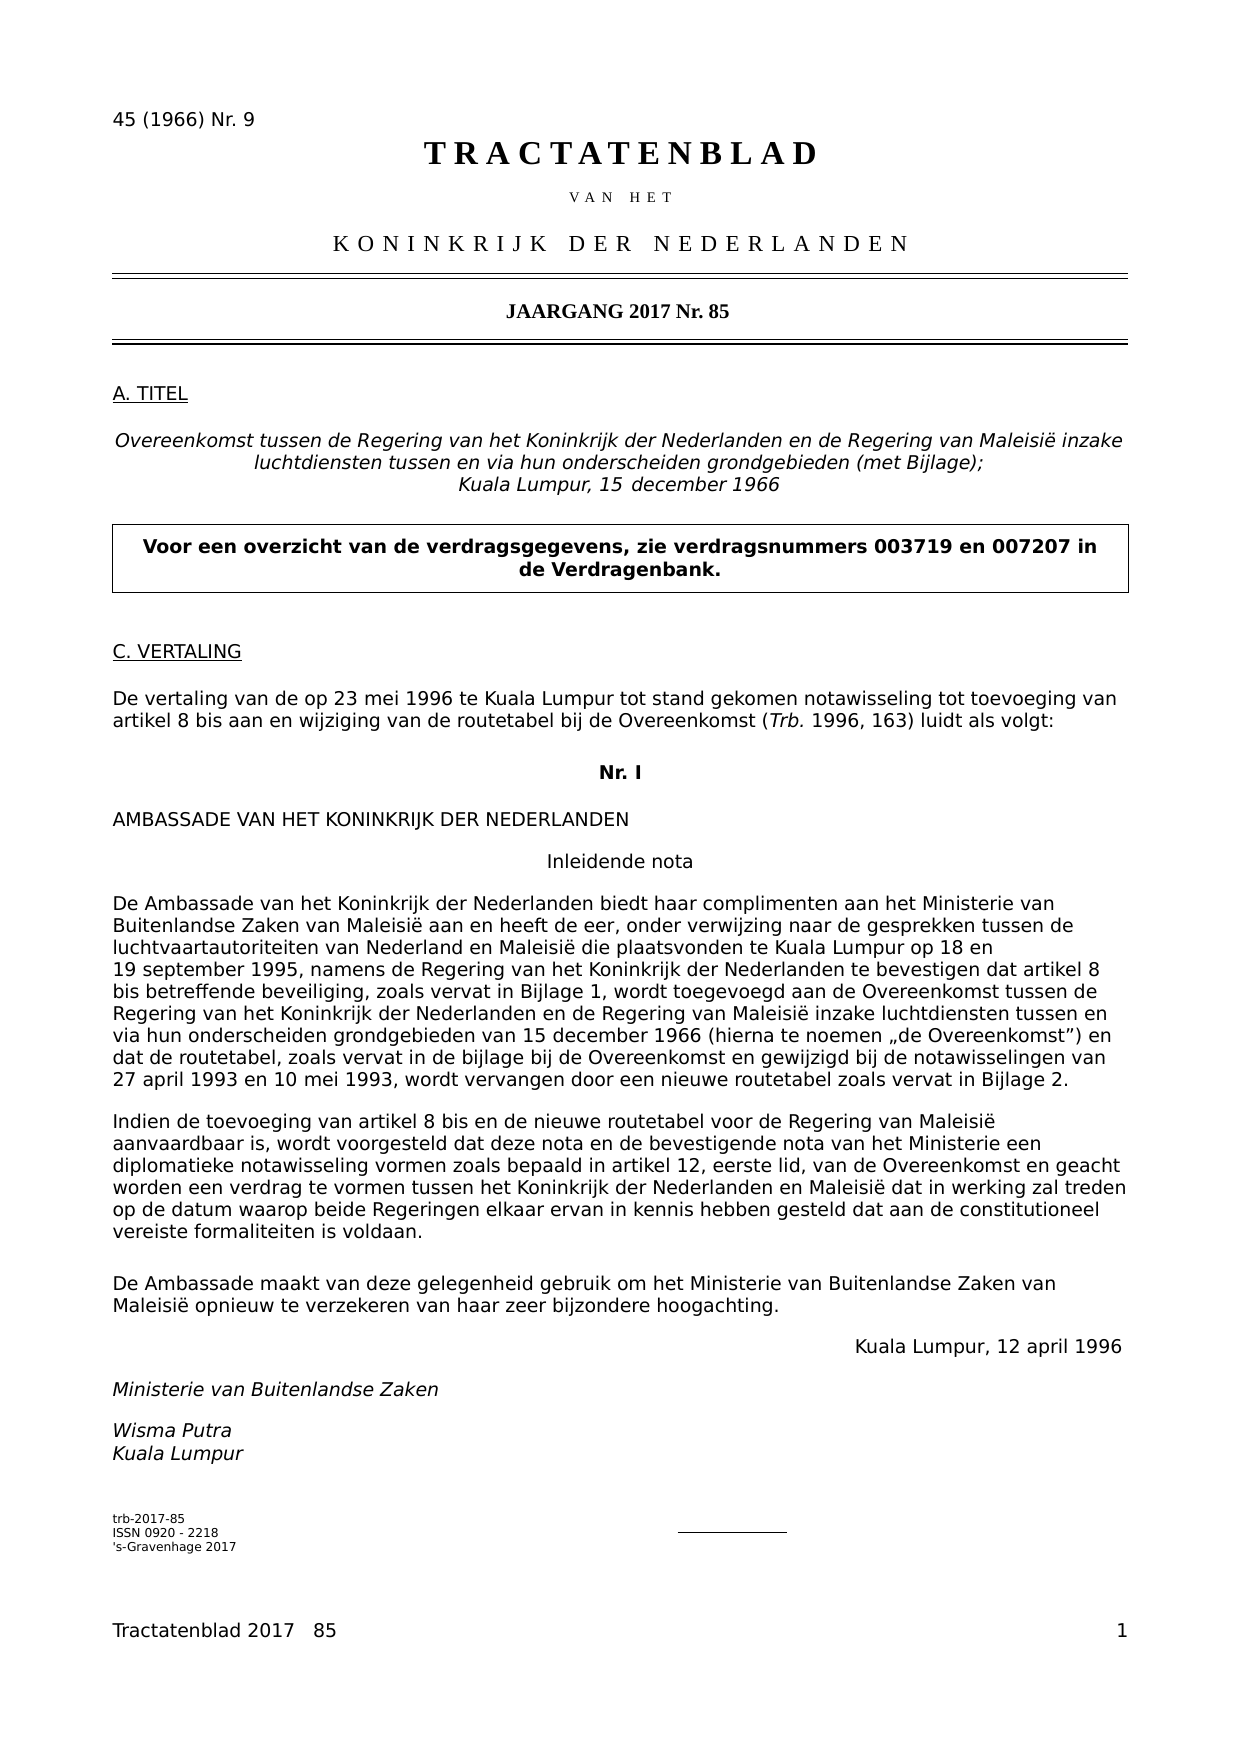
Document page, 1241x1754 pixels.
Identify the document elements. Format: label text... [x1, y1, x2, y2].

text 's-Gravenhage 2017 [112, 1540, 346, 1554]
text trb-2017-85 [112, 1512, 346, 1526]
text ISSN 0920 - 2218 [112, 1526, 346, 1540]
text Ministerie van Buitenlandse Zaken [112, 1378, 1128, 1400]
text De Ambassade maakt van deze gelegenheid gebruik om het Ministerie van Buitenlandse Zaken van Maleisië opnieuw te verzekeren van haar zeer bijzondere hoogachting. [112, 1272, 1128, 1316]
text 45 (1966) Nr. 9 [112, 109, 1128, 131]
text VAN HET [112, 189, 1128, 206]
text Overeenkomst tussen de Regering van het Koninkrijk der Nederlanden en de Regering van Maleisië inzake luchtdiensten tussen en via hun onderscheiden grondgebieden (met Bijlage); [112, 430, 1128, 474]
text Indien de toevoeging van artikel 8 bis en de nieuwe routetabel voor de Regering van Maleisië aanvaardbaar is, wordt voorgesteld dat deze nota en de bevestigende nota van het Ministerie een diplomatieke notawisseling vormen zoals bepaald in artikel 12, eerste lid, van de Overeenkomst en geacht worden een verdrag te vormen tussen het Koninkrijk der Nederlanden en Maleisië dat in werking zal treden op de datum waarop beide Regeringen elkaar ervan in kennis hebben gesteld dat aan de constitutioneel vereiste formaliteiten is voldaan. [112, 1111, 1128, 1242]
subtitle C. VERTALING [112, 641, 1128, 663]
table_header Voor een overzicht van de verdragsgegevens, zie verdragsnummers 003719 en 007207 in de Verdragenbank. [113, 525, 1128, 592]
text Kuala Lumpur [112, 1442, 1128, 1464]
text De vertaling van de op 23 mei 1996 te Kuala Lumpur tot stand gekomen notawisseling tot toevoeging van artikel 8 bis aan en wijziging van de routetabel bij de Overeenkomst (Trb. 1996, 163) luidt als volgt: [112, 688, 1128, 732]
subtitle Nr. I [112, 762, 1128, 784]
text Wisma Putra [112, 1420, 1128, 1442]
text Kuala Lumpur, 12 april 1996 [112, 1336, 1128, 1358]
subtitle A. TITEL [112, 383, 1128, 405]
text AMBASSADE VAN HET KONINKRIJK DER NEDERLANDEN [112, 809, 1128, 831]
text TRACTATENBLAD [112, 133, 1128, 172]
text De Ambassade van het Koninkrijk der Nederlanden biedt haar complimenten aan het Ministerie van Buitenlandse Zaken van Maleisië aan en heeft de eer, onder verwijzing naar de gesprekken tussen de luchtvaartautoriteiten van Nederland en Maleisië die plaatsvonden te Kuala Lumpur op 18 en 19 september 1995, namens de Regering van het Koninkrijk der Nederlanden te bevestigen dat artikel 8 bis betreffende beveiliging, zoals vervat in Bijlage 1, wordt toegevoegd aan de Overeenkomst tussen de Regering van het Koninkrijk der Nederlanden en de Regering van Maleisië inzake luchtdiensten tussen en via hun onderscheiden grondgebieden van 15 december 1966 (hierna te noemen „de Overeenkomst”) en dat de routetabel, zoals vervat in de bijlage bij de Overeenkomst en gewijzigd bij de notawisselingen van 27 april 1993 en 10 mei 1993, wordt vervangen door een nieuwe routetabel zoals vervat in Bijlage 2. [112, 893, 1128, 1091]
text Kuala Lumpur, 15 december 1966 [112, 474, 1128, 496]
text Inleidende nota [112, 851, 1128, 873]
text KONINKRIJK DER NEDERLANDEN [112, 229, 1128, 256]
text JAARGANG 2017 Nr. 85 [112, 299, 1128, 323]
